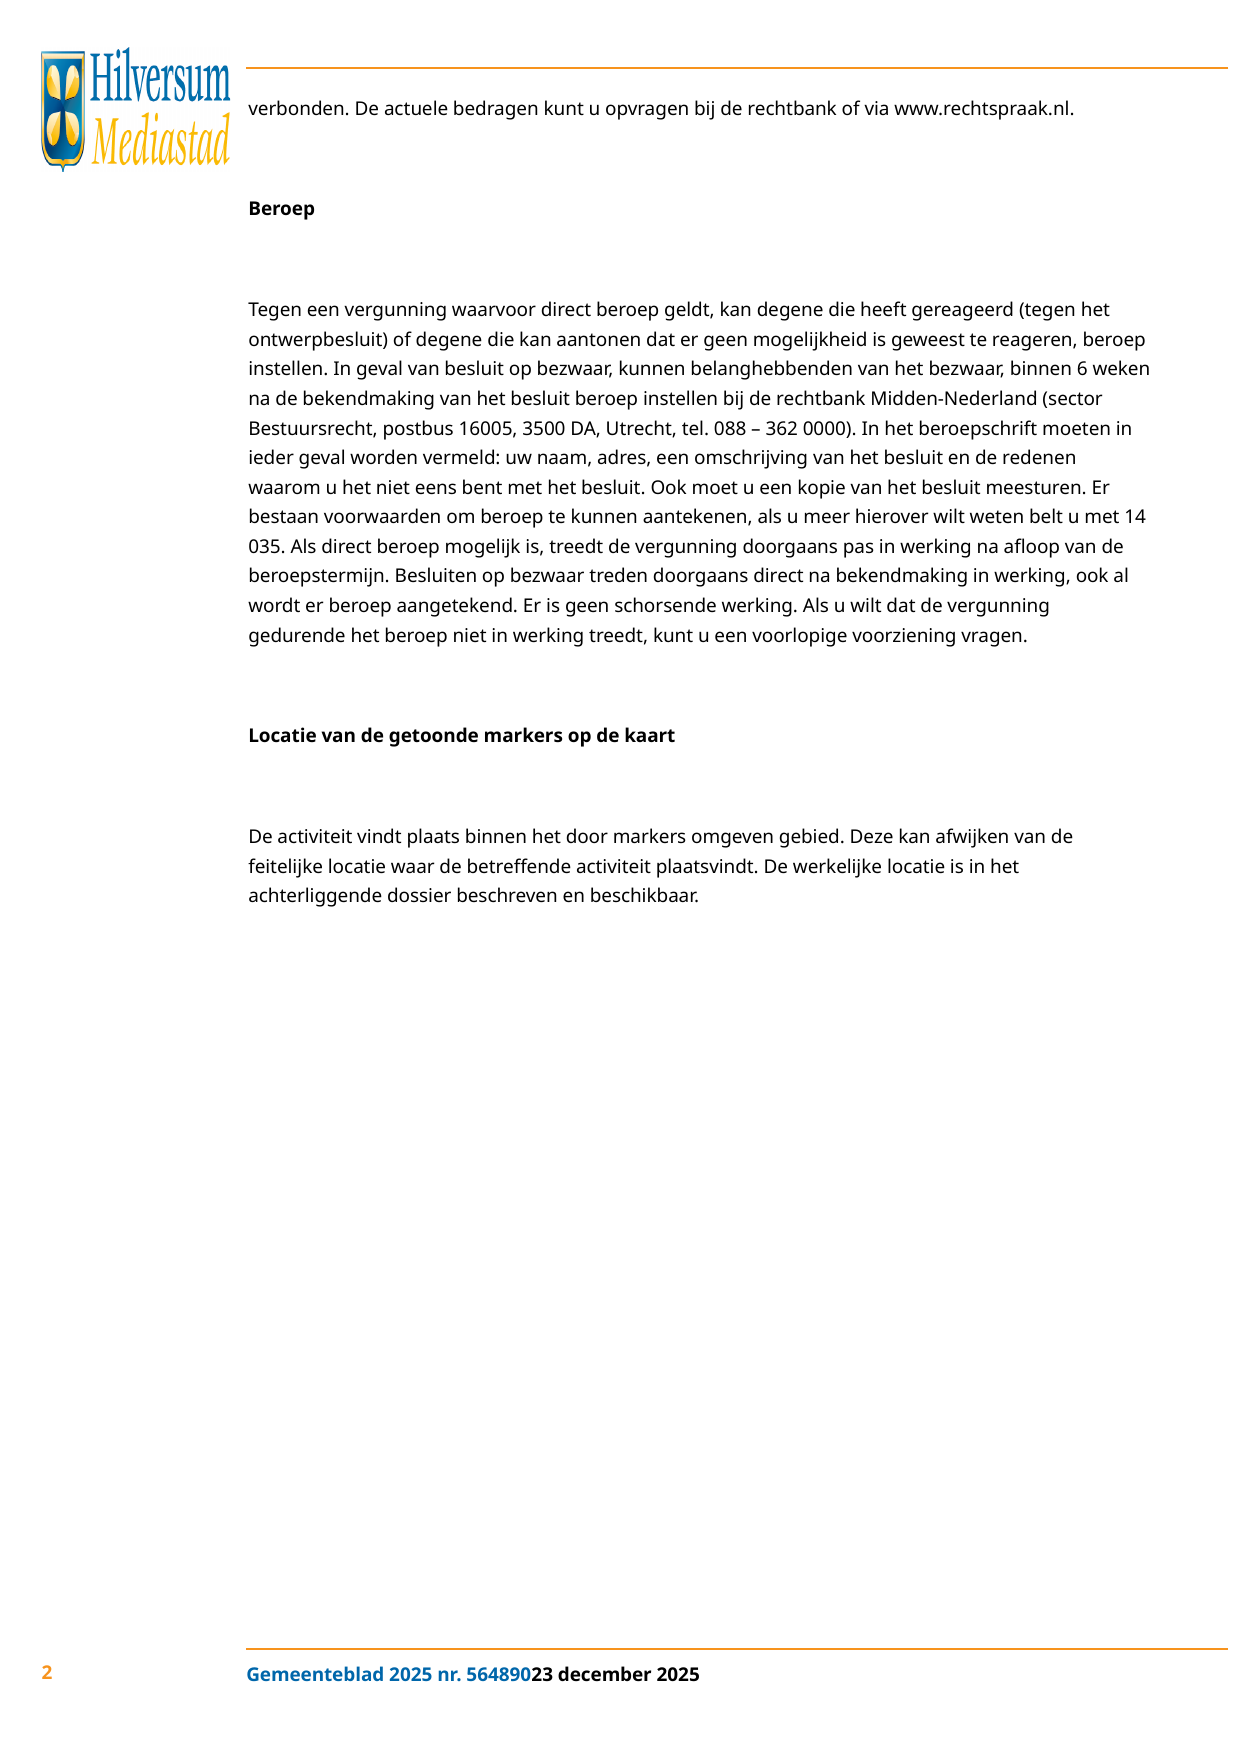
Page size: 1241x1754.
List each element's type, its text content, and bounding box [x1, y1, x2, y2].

picture [41, 47, 231, 172]
text verbonden. De actuele bedragen kunt u opvragen bij de rechtbank of via www.rechtspraak.nl. [248, 95, 1152, 121]
text De activiteit vindt plaats binnen het door markers omgeven gebied. Deze kan afwijken van de feitelijke locatie waar de betreffende activiteit plaatsvindt. De werkelijke locatie is in het achterliggende dossier beschreven en beschikbaar. [248, 823, 1152, 908]
text Locatie van de getoonde markers op de kaart [248, 723, 1152, 748]
text Tegen een vergunning waarvoor direct beroep geldt, kan degene die heeft gereageerd (tegen het ontwerpbesluit) of degene die kan aantonen dat er geen mogelijkheid is geweest te reageren, beroep instellen. In geval van besluit op bezwaar, kunnen belanghebbenden van het bezwaar, binnen 6 weken na de bekendmaking van het besluit beroep instellen bij de rechtbank Midden-Nederland (sector Bestuursrecht, postbus 16005, 3500 DA, Utrecht, tel. 088 – 362 0000). In het beroepschrift moeten in ieder geval worden vermeld: uw naam, adres, een omschrijving van het besluit en de redenen waarom u het niet eens bent met het besluit. Ook moet u een kopie van het besluit meesturen. Er bestaan voorwaarden om beroep te kunnen aantekenen, als u meer hierover wilt weten belt u met 14 035. Als direct beroep mogelijk is, treedt de vergunning doorgaans pas in werking na afloop van de beroepstermijn. Besluiten op bezwaar treden doorgaans direct na bekendmaking in werking, ook al wordt er beroep aangetekend. Er is geen schorsende werking. Als u wilt dat de vergunning gedurende het beroep niet in werking treedt, kunt u een voorlopige voorziening vragen. [248, 296, 1152, 648]
text Beroep [248, 196, 1152, 221]
